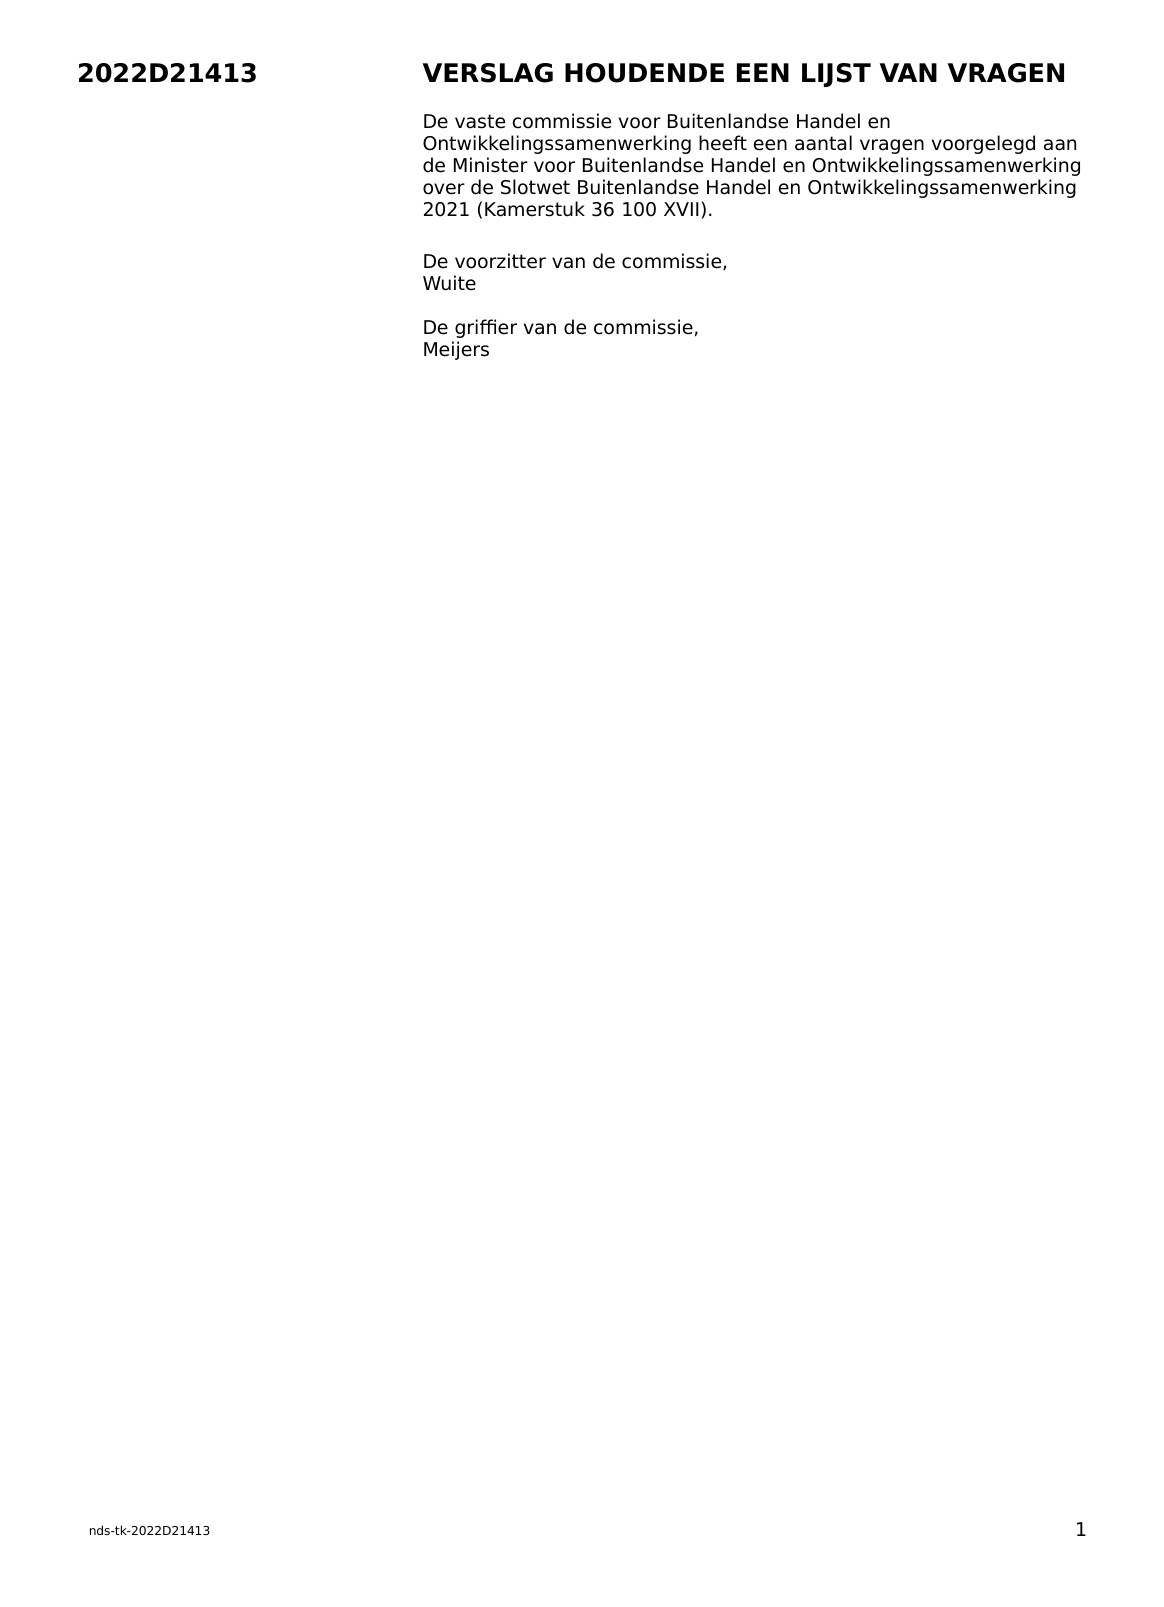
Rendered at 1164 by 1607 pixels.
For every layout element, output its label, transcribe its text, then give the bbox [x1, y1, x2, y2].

text De voorzitter van de commissie, Wuite [422, 251, 1087, 295]
text De griffier van de commissie, Meijers [422, 317, 1087, 361]
text 2022D21413 VERSLAG HOUDENDE EEN LIJST VAN VRAGEN [77, 59, 1087, 89]
text De vaste commissie voor Buitenlandse Handel en Ontwikkelingssamenwerking heeft een aantal vragen voorgelegd aan de Minister voor Buitenlandse Handel en Ontwikkelingssamenwerking over de Slotwet Buitenlandse Handel en Ontwikkelingssamenwerking 2021 (Kamerstuk 36 100 XVII). [422, 111, 1087, 221]
text nds-tk-2022D21413 [88, 1524, 323, 1538]
